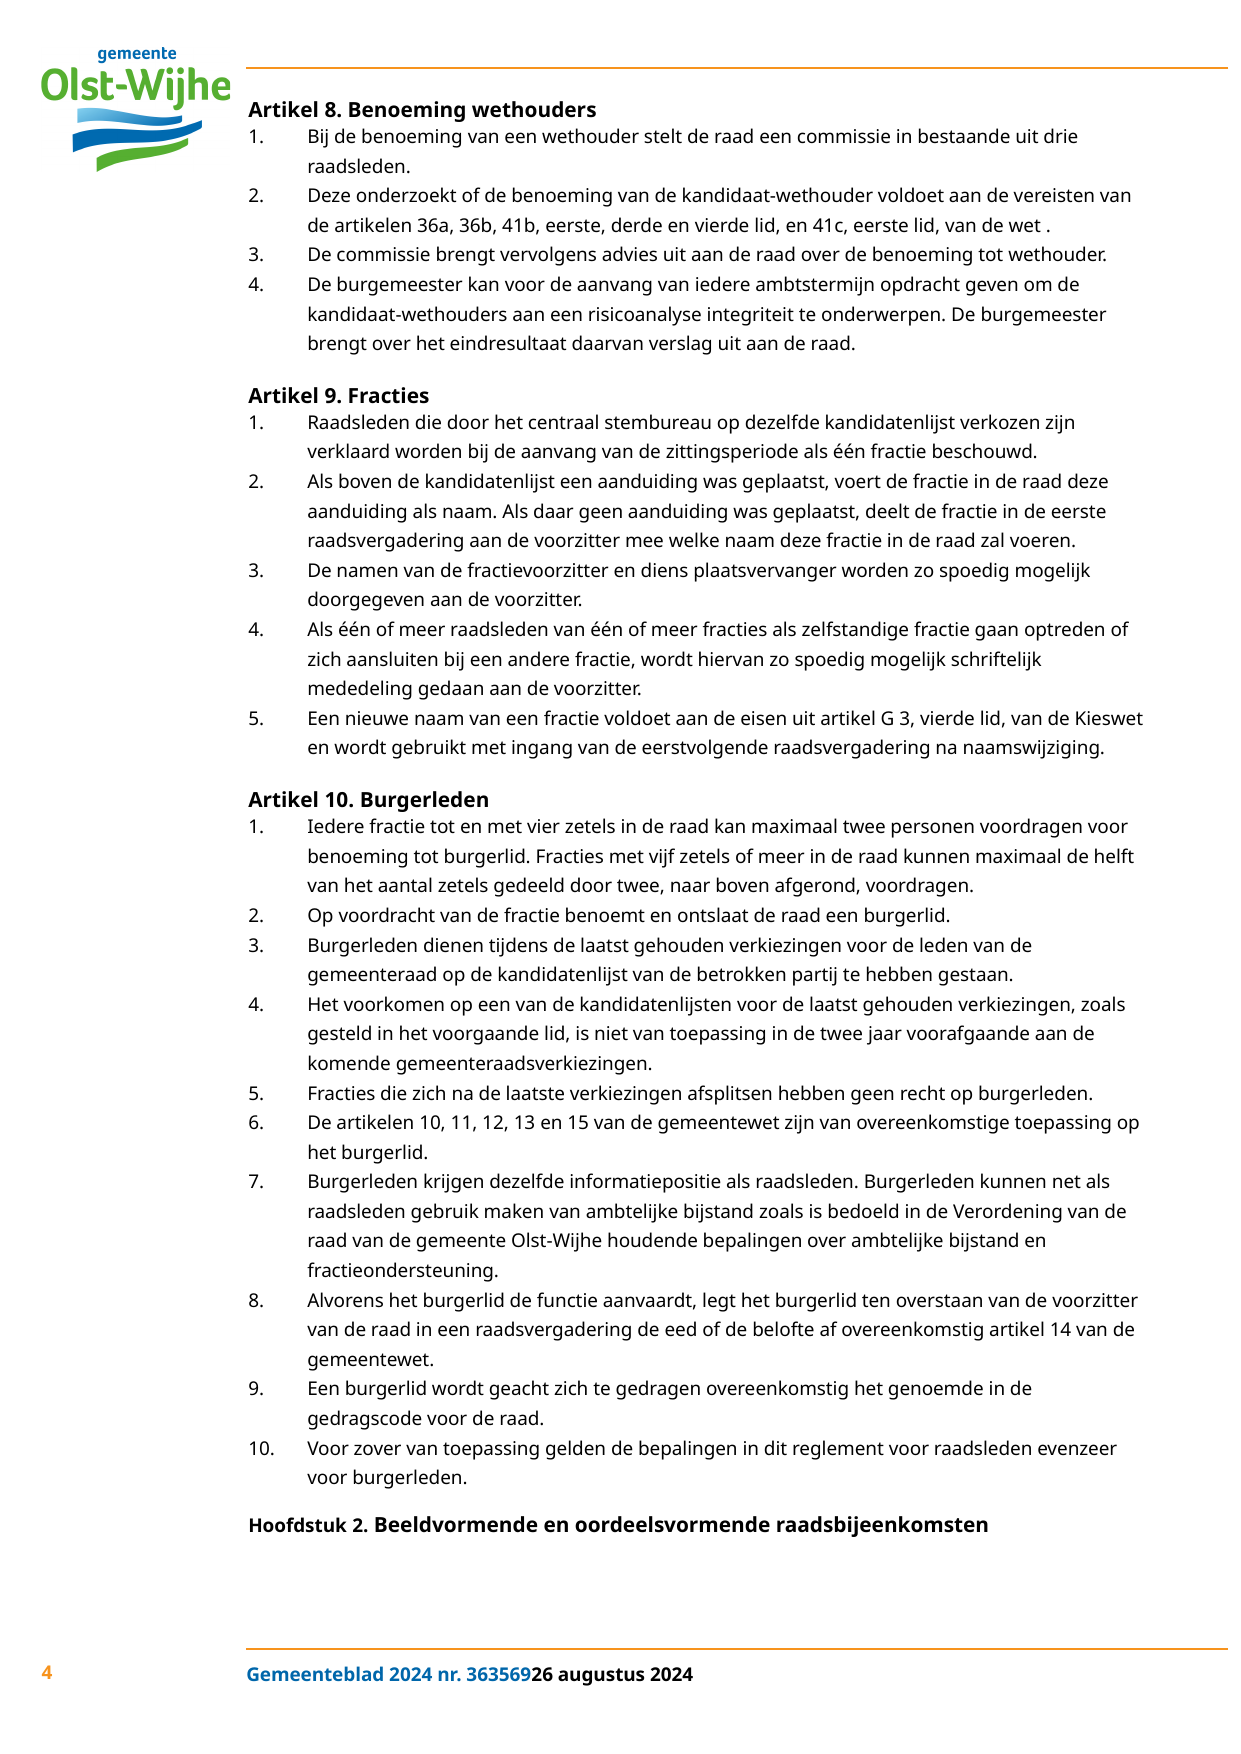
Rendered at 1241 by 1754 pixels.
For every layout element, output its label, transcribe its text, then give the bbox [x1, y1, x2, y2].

list Op voordracht van de fractie benoemt en ontslaat de raad een burgerlid. [248, 902, 1152, 928]
text Hoofdstuk 2. Beeldvormende en oordeelsvormende raadsbijeenkomsten [248, 1510, 1152, 1538]
list Het voorkomen op een van de kandidatenlijsten voor de laatst gehouden verkiezingen, zoals gesteld in het voorgaande lid, is niet van toepassing in de twee jaar voorafgaande aan de komende gemeenteraadsverkiezingen. [248, 991, 1152, 1076]
list Als één of meer raadsleden van één of meer fracties als zelfstandige fractie gaan optreden of zich aansluiten bij een andere fractie, wordt hiervan zo spoedig mogelijk schriftelijk mededeling gedaan aan de voorzitter. [248, 616, 1152, 701]
list Iedere fractie tot en met vier zetels in de raad kan maximaal twee personen voordragen voor benoeming tot burgerlid. Fracties met vijf zetels of meer in de raad kunnen maximaal de helft van het aantal zetels gedeeld door twee, naar boven afgerond, voordragen. [248, 813, 1152, 898]
list De namen van de fractievoorzitter en diens plaatsvervanger worden zo spoedig mogelijk doorgegeven aan de voorzitter. [248, 557, 1152, 612]
text Artikel 10. Burgerleden [248, 785, 1152, 813]
list Burgerleden krijgen dezelfde informatiepositie als raadsleden. Burgerleden kunnen net als raadsleden gebruik maken van ambtelijke bijstand zoals is bedoeld in de Verordening van de raad van de gemeente Olst-Wijhe houdende bepalingen over ambtelijke bijstand en fractieondersteuning. [248, 1168, 1152, 1283]
list Als boven de kandidatenlijst een aanduiding was geplaatst, voert de fractie in de raad deze aanduiding als naam. Als daar geen aanduiding was geplaatst, deelt de fractie in de eerste raadsvergadering aan de voorzitter mee welke naam deze fractie in de raad zal voeren. [248, 468, 1152, 553]
list De burgemeester kan voor de aanvang van iedere ambtstermijn opdracht geven om de kandidaat-wethouders aan een risicoanalyse integriteit te onderwerpen. De burgemeester brengt over het eindresultaat daarvan verslag uit aan de raad. [248, 271, 1152, 356]
list Raadsleden die door het centraal stembureau op dezelfde kandidatenlijst verkozen zijn verklaard worden bij de aanvang van de zittingsperiode als één fractie beschouwd. [248, 409, 1152, 464]
list Alvorens het burgerlid de functie aanvaardt, legt het burgerlid ten overstaan van de voorzitter van de raad in een raadsvergadering de eed of de belofte af overeenkomstig artikel 14 van de gemeentewet. [248, 1287, 1152, 1372]
list Burgerleden dienen tijdens de laatst gehouden verkiezingen voor de leden van de gemeenteraad op de kandidatenlijst van de betrokken partij te hebben gestaan. [248, 932, 1152, 987]
list De commissie brengt vervolgens advies uit aan de raad over de benoeming tot wethouder. [248, 242, 1152, 267]
list Deze onderzoekt of de benoeming van de kandidaat-wethouder voldoet aan de vereisten van de artikelen 36a, 36b, 41b, eerste, derde en vierde lid, en 41c, eerste lid, van de wet . [248, 182, 1152, 238]
list Fracties die zich na de laatste verkiezingen afsplitsen hebben geen recht op burgerleden. [248, 1080, 1152, 1105]
list Voor zover van toepassing gelden de bepalingen in dit reglement voor raadsleden evenzeer voor burgerleden. [248, 1435, 1152, 1490]
text Artikel 9. Fracties [248, 381, 1152, 409]
list De artikelen 10, 11, 12, 13 en 15 van de gemeentewet zijn van overeenkomstige toepassing op het burgerlid. [248, 1109, 1152, 1164]
list Bij de benoeming van een wethouder stelt de raad een commissie in bestaande uit drie raadsleden. [248, 123, 1152, 178]
list Een nieuwe naam van een fractie voldoet aan de eisen uit artikel G 3, vierde lid, van de Kieswet en wordt gebruikt met ingang van de eerstvolgende raadsvergadering na naamswijziging. [248, 705, 1152, 760]
list Een burgerlid wordt geacht zich te gedragen overeenkomstig het genoemde in de gedragscode voor de raad. [248, 1376, 1152, 1431]
text Artikel 8. Benoeming wethouders [248, 95, 1152, 123]
picture [41, 47, 231, 172]
